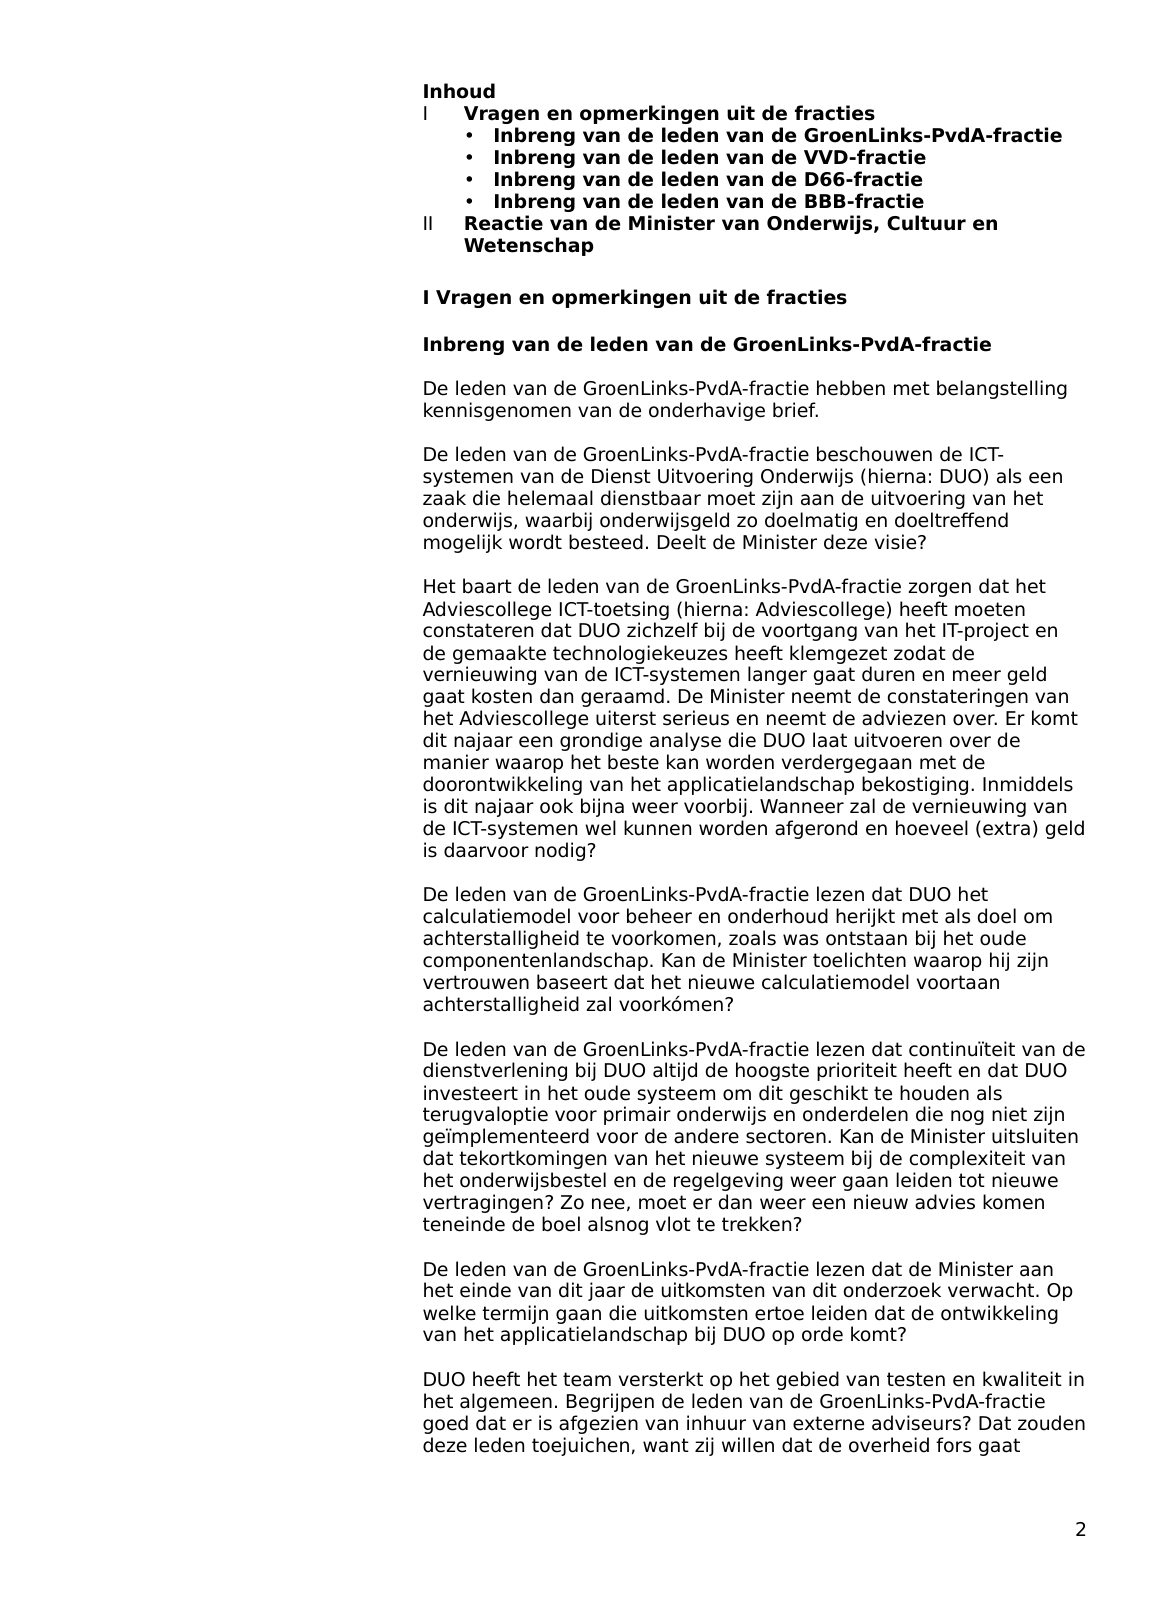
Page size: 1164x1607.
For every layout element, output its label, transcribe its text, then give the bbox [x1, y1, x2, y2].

text • Inbreng van de leden van de VVD-fractie [464, 147, 1087, 169]
text De leden van de GroenLinks-PvdA-fractie lezen dat DUO het calculatiemodel voor beheer en onderhoud herijkt met als doel om achterstalligheid te voorkomen, zoals was ontstaan bij het oude componentenlandschap. Kan de Minister toelichten waarop hij zijn vertrouwen baseert dat het nieuwe calculatiemodel voortaan achterstalligheid zal voorkómen? [422, 884, 1087, 1016]
subtitle Inbreng van de leden van de GroenLinks-PvdA-fractie [422, 334, 1087, 356]
text • Inbreng van de leden van de GroenLinks-PvdA-fractie [464, 125, 1087, 147]
text De leden van de GroenLinks-PvdA-fractie lezen dat de Minister aan het einde van dit jaar de uitkomsten van dit onderzoek verwacht. Op welke termijn gaan die uitkomsten ertoe leiden dat de ontwikkeling van het applicatielandschap bij DUO op orde komt? [422, 1258, 1087, 1346]
text • Inbreng van de leden van de BBB-fractie [464, 191, 1087, 213]
text De leden van de GroenLinks-PvdA-fractie beschouwen de ICT-systemen van de Dienst Uitvoering Onderwijs (hierna: DUO) als een zaak die helemaal dienstbaar moet zijn aan de uitvoering van het onderwijs, waarbij onderwijsgeld zo doelmatig en doeltreffend mogelijk wordt besteed. Deelt de Minister deze visie? [422, 444, 1087, 554]
text Het baart de leden van de GroenLinks-PvdA-fractie zorgen dat het Adviescollege ICT-toetsing (hierna: Adviescollege) heeft moeten constateren dat DUO zichzelf bij de voortgang van het IT-project en de gemaakte technologiekeuzes heeft klemgezet zodat de vernieuwing van de ICT-systemen langer gaat duren en meer geld gaat kosten dan geraamd. De Minister neemt de constateringen van het Adviescollege uiterst serieus en neemt de adviezen over. Er komt dit najaar een grondige analyse die DUO laat uitvoeren over de manier waarop het beste kan worden verdergegaan met de doorontwikkeling van het applicatielandschap bekostiging. Inmiddels is dit najaar ook bijna weer voorbij. Wanneer zal de vernieuwing van de ICT-systemen wel kunnen worden afgerond en hoeveel (extra) geld is daarvoor nodig? [422, 576, 1087, 862]
text • Inbreng van de leden van de D66-fractie [464, 169, 1087, 191]
text De leden van de GroenLinks-PvdA-fractie lezen dat continuïteit van de dienstverlening bij DUO altijd de hoogste prioriteit heeft en dat DUO investeert in het oude systeem om dit geschikt te houden als terugvaloptie voor primair onderwijs en onderdelen die nog niet zijn geïmplementeerd voor de andere sectoren. Kan de Minister uitsluiten dat tekortkomingen van het nieuwe systeem bij de complexiteit van het onderwijsbestel en de regelgeving weer gaan leiden tot nieuwe vertragingen? Zo nee, moet er dan weer een nieuw advies komen teneinde de boel alsnog vlot te trekken? [422, 1038, 1087, 1236]
text I Vragen en opmerkingen uit de fracties [422, 103, 1087, 125]
text De leden van de GroenLinks-PvdA-fractie hebben met belangstelling kennisgenomen van de onderhavige brief. [422, 378, 1087, 422]
subtitle I Vragen en opmerkingen uit de fracties [422, 287, 1087, 309]
text II Reactie van de Minister van Onderwijs, Cultuur en Wetenschap [422, 213, 1087, 257]
subtitle Inhoud [422, 81, 1087, 103]
text DUO heeft het team versterkt op het gebied van testen en kwaliteit in het algemeen. Begrijpen de leden van de GroenLinks-PvdA-fractie goed dat er is afgezien van inhuur van externe adviseurs? Dat zouden deze leden toejuichen, want zij willen dat de overheid fors gaat [422, 1368, 1087, 1456]
